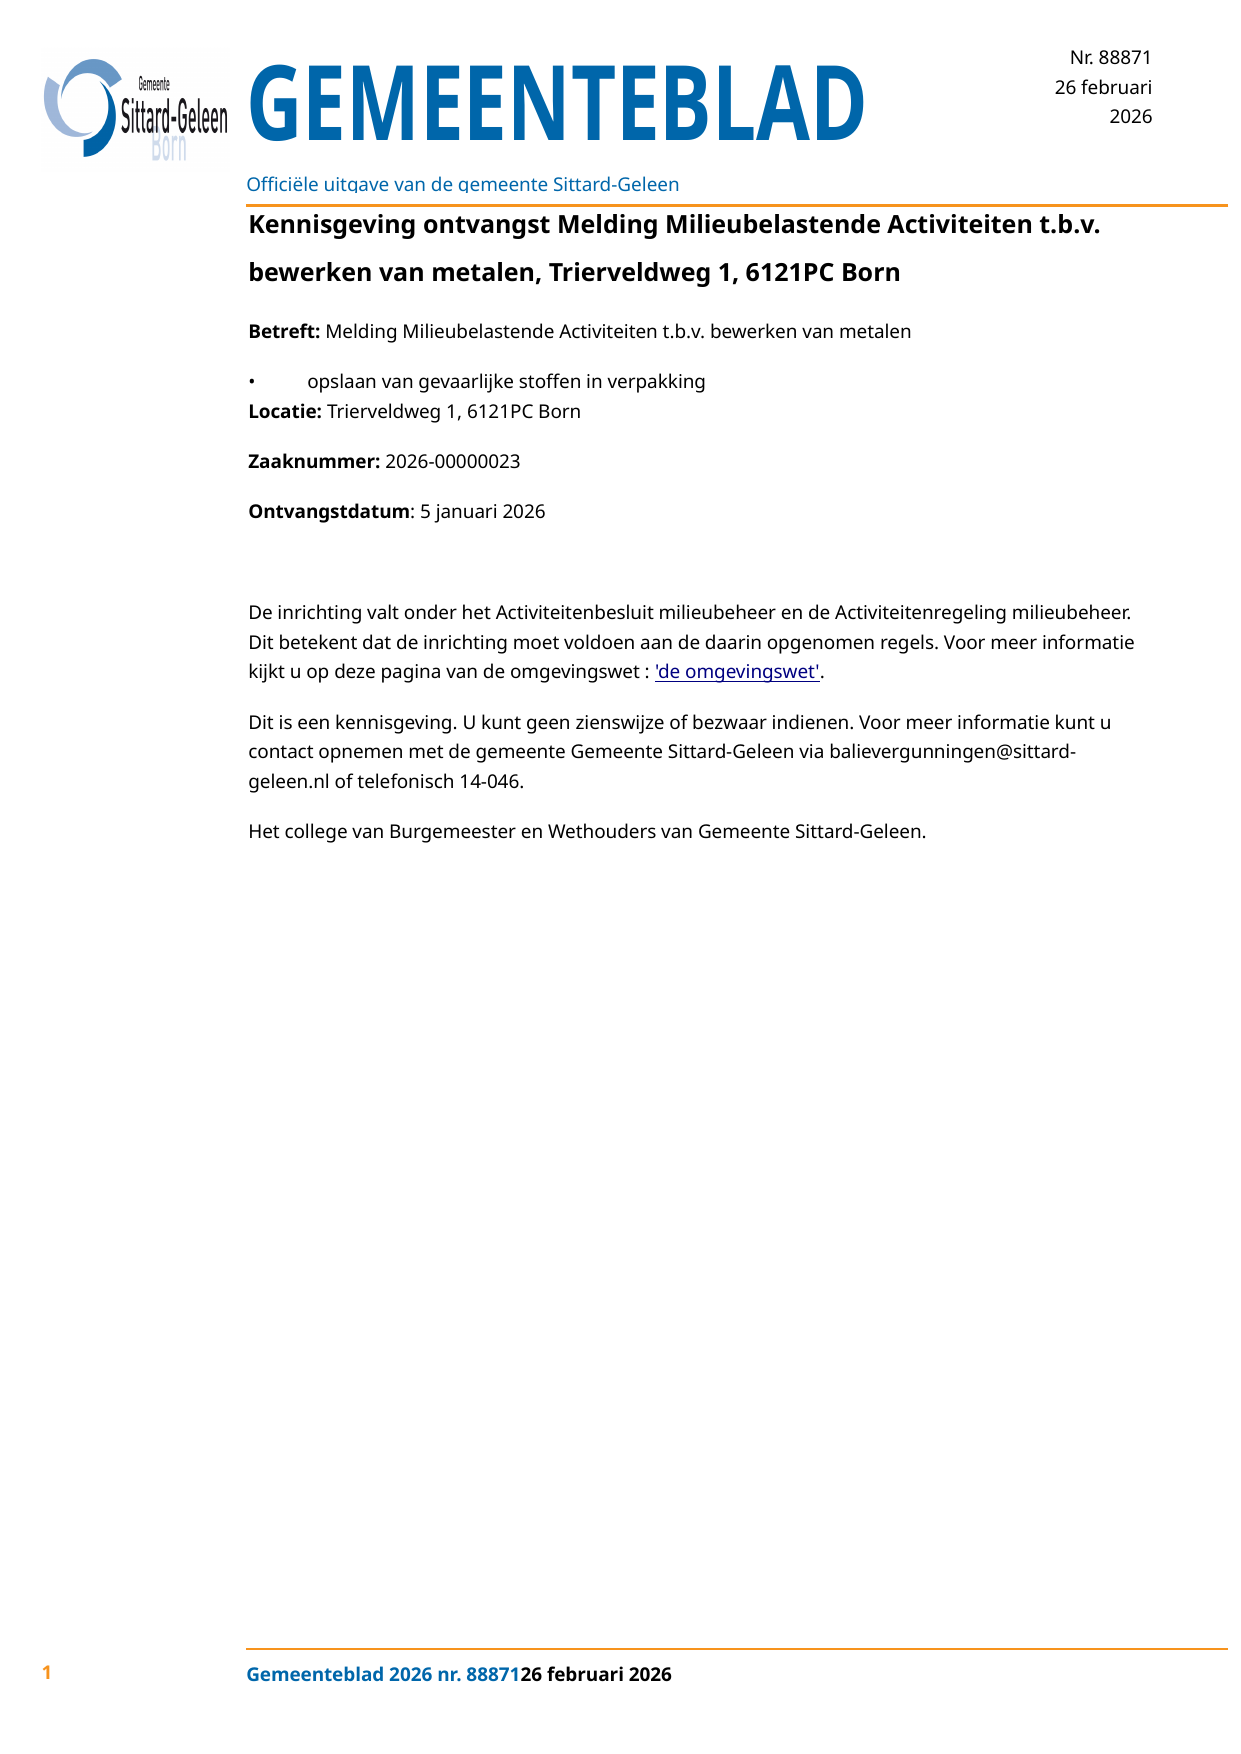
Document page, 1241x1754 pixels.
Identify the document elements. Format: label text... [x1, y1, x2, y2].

text Ontvangstdatum: 5 januari 2026 [248, 499, 1152, 524]
picture [41, 47, 231, 172]
text Betreft: Melding Milieubelastende Activiteiten t.b.v. bewerken van metalen [248, 318, 1152, 344]
list opslaan van gevaarlijke stoffen in verpakking [248, 368, 1152, 394]
text Dit is een kennisgeving. U kunt geen zienswijze of bezwaar indienen. Voor meer informatie kunt u contact opnemen met de gemeente Gemeente Sittard-Geleen via balievergunningen@sittard-geleen.nl of telefonisch 14-046. [248, 709, 1152, 794]
text De inrichting valt onder het Activiteitenbesluit milieubeheer en de Activiteitenregeling milieubeheer. Dit betekent dat de inrichting moet voldoen aan de daarin opgenomen regels. Voor meer informatie kijkt u op deze pagina van de omgevingswet : 'de omgevingswet'. [248, 599, 1152, 684]
text Het college van Burgemeester en Wethouders van Gemeente Sittard-Geleen. [248, 819, 1152, 844]
text Zaaknummer: 2026-00000023 [248, 448, 1152, 474]
text Kennisgeving ontvangst Melding Milieubelastende Activiteiten t.b.v. bewerken van metalen, Trierveldweg 1, 6121PC Born [248, 207, 1152, 288]
text Locatie: Trierveldweg 1, 6121PC Born [248, 398, 1152, 424]
